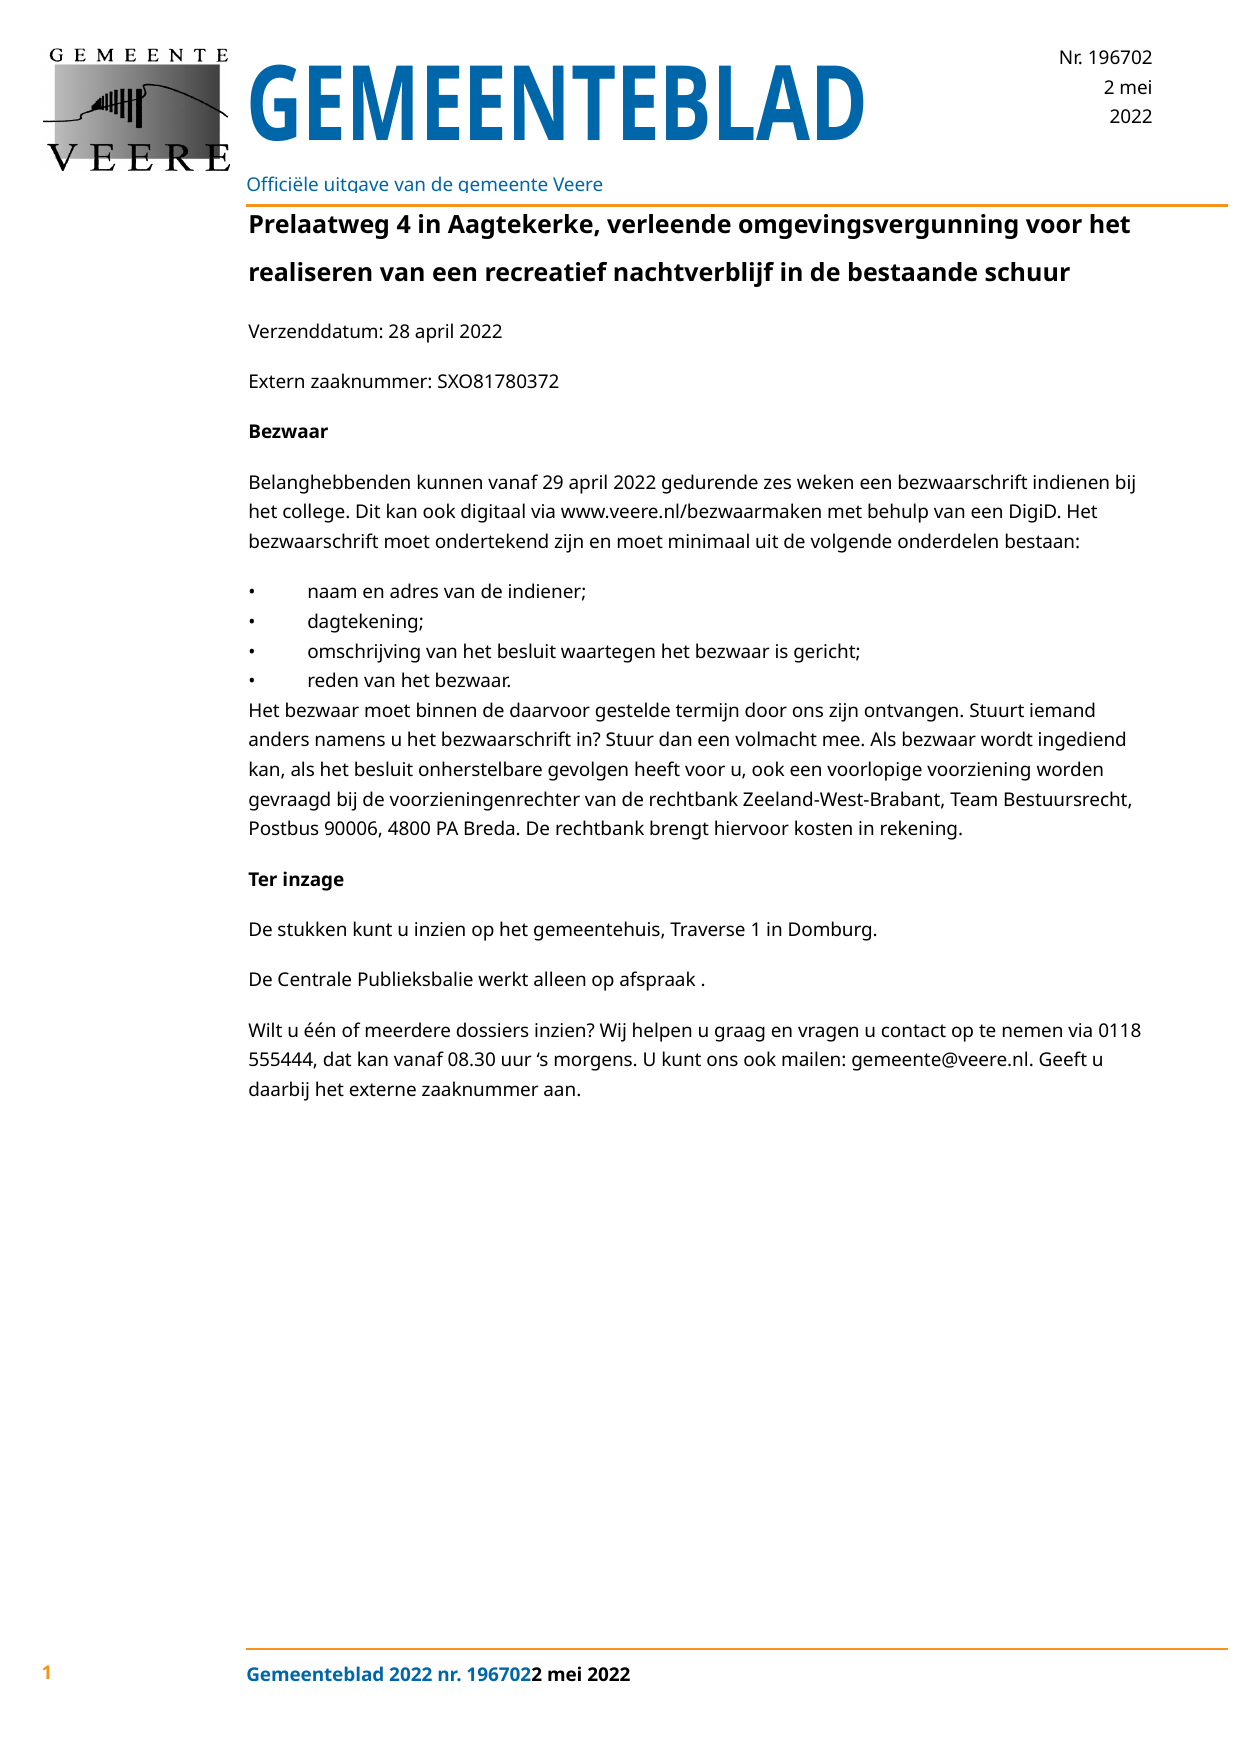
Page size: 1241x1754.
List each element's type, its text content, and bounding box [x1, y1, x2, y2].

text Het bezwaar moet binnen de daarvoor gestelde termijn door ons zijn ontvangen. Stuurt iemand anders namens u het bezwaarschrift in? Stuur dan een volmacht mee. Als bezwaar wordt ingediend kan, als het besluit onherstelbare gevolgen heeft voor u, ook een voorlopige voorziening worden gevraagd bij de voorzieningenrechter van de rechtbank Zeeland-West-Brabant, Team Bestuursrecht, Postbus 90006, 4800 PA Breda. De rechtbank brengt hiervoor kosten in rekening. [248, 697, 1152, 841]
text Prelaatweg 4 in Aagtekerke, verleende omgevingsvergunning voor het realiseren van een recreatief nachtverblijf in de bestaande schuur [248, 207, 1152, 288]
text Verzenddatum: 28 april 2022 [248, 318, 1152, 344]
text Ter inzage [248, 866, 1152, 892]
text De Centrale Publieksbalie werkt alleen op afspraak . [248, 967, 1152, 992]
list dagtekening; [248, 608, 1152, 634]
text Wilt u één of meerdere dossiers inzien? Wij helpen u graag en vragen u contact op te nemen via 0118 555444, dat kan vanaf 08.30 uur ‘s morgens. U kunt ons ook mailen: gemeente@veere.nl. Geeft u daarbij het externe zaaknummer aan. [248, 1017, 1152, 1102]
text Extern zaaknummer: SXO81780372 [248, 368, 1152, 394]
picture [41, 47, 231, 172]
text Bezwaar [248, 419, 1152, 444]
list omschrijving van het besluit waartegen het bezwaar is gericht; [248, 638, 1152, 664]
text De stukken kunt u inzien op het gemeentehuis, Traverse 1 in Domburg. [248, 916, 1152, 942]
list reden van het bezwaar. [248, 667, 1152, 693]
list naam en adres van de indiener; [248, 579, 1152, 604]
text Belanghebbenden kunnen vanaf 29 april 2022 gedurende zes weken een bezwaarschrift indienen bij het college. Dit kan ook digitaal via www.veere.nl/bezwaarmaken met behulp van een DigiD. Het bezwaarschrift moet ondertekend zijn en moet minimaal uit de volgende onderdelen bestaan: [248, 469, 1152, 554]
